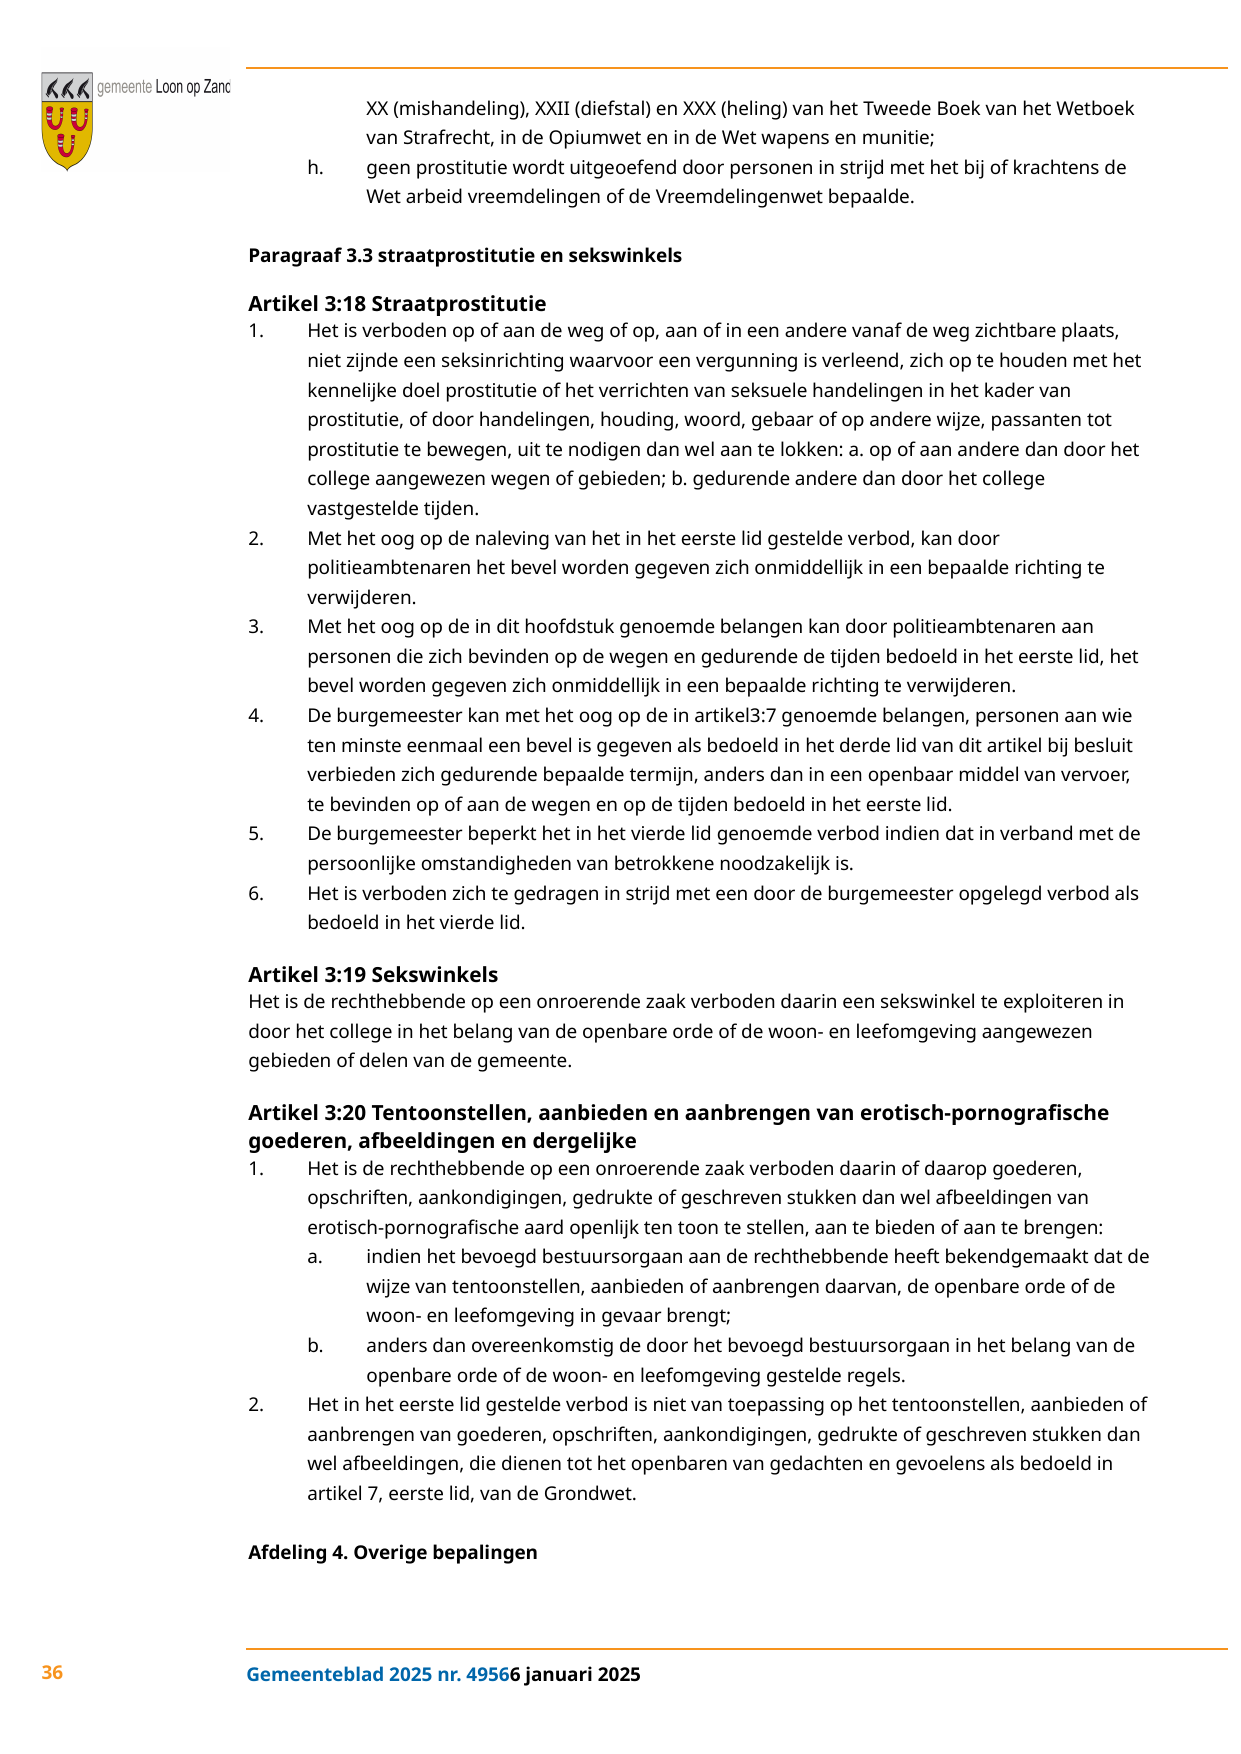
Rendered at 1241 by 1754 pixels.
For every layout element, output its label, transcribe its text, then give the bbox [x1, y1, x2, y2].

text Het is de rechthebbende op een onroerende zaak verboden daarin een sekswinkel te exploiteren in door het college in het belang van de openbare orde of de woon- en leefomgeving aangewezen gebieden of delen van de gemeente. [248, 988, 1152, 1073]
text Artikel 3:18 Straatprostitutie [248, 289, 1152, 318]
list geen prostitutie wordt uitgeoefend door personen in strijd met het bij of krachtens de Wet arbeid vreemdelingen of de Vreemdelingenwet bepaalde. [307, 154, 1152, 209]
text Artikel 3:20 Tentoonstellen, aanbieden en aanbrengen van erotisch-pornografische goederen, afbeeldingen en dergelijke [248, 1098, 1152, 1155]
list Het in het eerste lid gestelde verbod is niet van toepassing op het tentoonstellen, aanbieden of aanbrengen van goederen, opschriften, aankondigingen, gedrukte of geschreven stukken dan wel afbeeldingen, die dienen tot het openbaren van gedachten en gevoelens als bedoeld in artikel 7, eerste lid, van de Grondwet. [248, 1391, 1152, 1506]
picture [41, 47, 231, 172]
list indien het bevoegd bestuursorgaan aan de rechthebbende heeft bekendgemaakt dat de wijze van tentoonstellen, aanbieden of aanbrengen daarvan, de openbare orde of de woon- en leefomgeving in gevaar brengt; [307, 1243, 1152, 1328]
list De burgemeester beperkt het in het vierde lid genoemde verbod indien dat in verband met de persoonlijke omstandigheden van betrokkene noodzakelijk is. [248, 821, 1152, 876]
list Met het oog op de in dit hoofdstuk genoemde belangen kan door politieambtenaren aan personen die zich bevinden op de wegen en gedurende de tijden bedoeld in het eerste lid, het bevel worden gegeven zich onmiddellijk in een bepaalde richting te verwijderen. [248, 613, 1152, 698]
list Het is verboden op of aan de weg of op, aan of in een andere vanaf de weg zichtbare plaats, niet zijnde een seksinrichting waarvoor een vergunning is verleend, zich op te houden met het kennelijke doel prostitutie of het verrichten van seksuele handelingen in het kader van prostitutie, of door handelingen, houding, woord, gebaar of op andere wijze, passanten tot prostitutie te bewegen, uit te nodigen dan wel aan te lokken: a. op of aan andere dan door het college aangewezen wegen of gebieden; b. gedurende andere dan door het college vastgestelde tijden. [248, 318, 1152, 521]
list Het is de rechthebbende op een onroerende zaak verboden daarin of daarop goederen, opschriften, aankondigingen, gedrukte of geschreven stukken dan wel afbeeldingen van erotisch-pornografische aard openlijk ten toon te stellen, aan te bieden of aan te brengen: [248, 1155, 1152, 1239]
list Met het oog op de naleving van het in het eerste lid gestelde verbod, kan door politieambtenaren het bevel worden gegeven zich onmiddellijk in een bepaalde richting te verwijderen. [248, 525, 1152, 610]
list anders dan overeenkomstig de door het bevoegd bestuursorgaan in het belang van de openbare orde of de woon- en leefomgeving gestelde regels. [307, 1332, 1152, 1387]
text Artikel 3:19 Sekswinkels [248, 960, 1152, 988]
list Het is verboden zich te gedragen in strijd met een door de burgemeester opgelegd verbod als bedoeld in het vierde lid. [248, 880, 1152, 935]
list XX (mishandeling), XXII (diefstal) en XXX (heling) van het Tweede Boek van het Wetboek van Strafrecht, in de Opiumwet en in de Wet wapens en munitie; [307, 95, 1152, 150]
list De burgemeester kan met het oog op de in artikel3:7 genoemde belangen, personen aan wie ten minste eenmaal een bevel is gegeven als bedoeld in het derde lid van dit artikel bij besluit verbieden zich gedurende bepaalde termijn, anders dan in een openbaar middel van vervoer, te bevinden op of aan de wegen en op de tijden bedoeld in het eerste lid. [248, 702, 1152, 817]
text Afdeling 4. Overige bepalingen [248, 1539, 1152, 1565]
text Paragraaf 3.3 straatprostitutie en sekswinkels [248, 243, 1152, 268]
